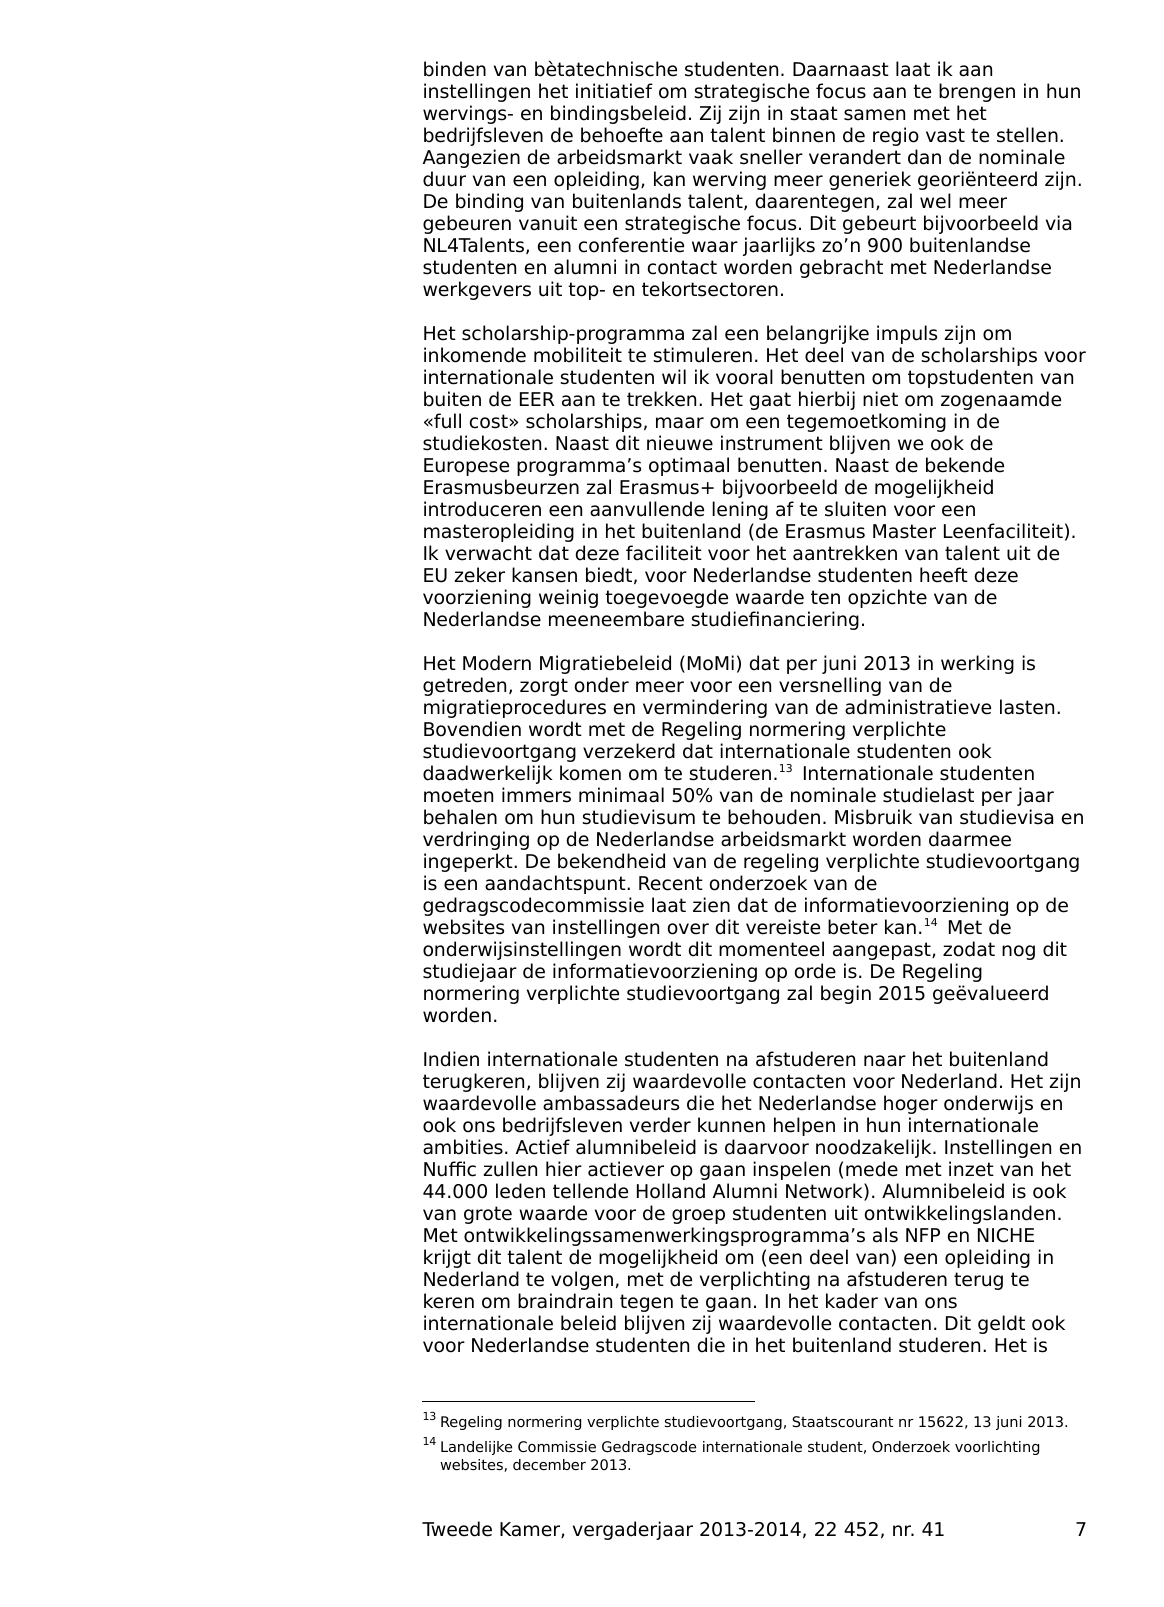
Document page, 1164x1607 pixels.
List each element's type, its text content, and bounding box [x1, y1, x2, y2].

text Het scholarship-programma zal een belangrijke impuls zijn om inkomende mobiliteit te stimuleren. Het deel van de scholarships voor internationale studenten wil ik vooral benutten om topstudenten van buiten de EER aan te trekken. Het gaat hierbij niet om zogenaamde «full cost» scholarships, maar om een tegemoetkoming in de studiekosten. Naast dit nieuwe instrument blijven we ook de Europese programma’s optimaal benutten. Naast de bekende Erasmusbeurzen zal Erasmus+ bijvoorbeeld de mogelijkheid introduceren een aanvullende lening af te sluiten voor een masteropleiding in het buitenland (de Erasmus Master Leenfaciliteit). Ik verwacht dat deze faciliteit voor het aantrekken van talent uit de EU zeker kansen biedt, voor Nederlandse studenten heeft deze voorziening weinig toegevoegde waarde ten opzichte van de Nederlandse meeneembare studiefinanciering. [422, 323, 1087, 631]
text Landelijke Commissie Gedragscode internationale student, Onderzoek voorlichting websites, december 2013. [422, 1435, 1087, 1474]
text Het Modern Migratiebeleid (MoMi) dat per juni 2013 in werking is getreden, zorgt onder meer voor een versnelling van de migratieprocedures en vermindering van de administratieve lasten. Bovendien wordt met de Regeling normering verplichte studievoortgang verzekerd dat internationale studenten ook daadwerkelijk komen om te studeren. Internationale studenten moeten immers minimaal 50% van de nominale studielast per jaar behalen om hun studievisum te behouden. Misbruik van studievisa en verdringing op de Nederlandse arbeidsmarkt worden daarmee ingeperkt. De bekendheid van de regeling verplichte studievoortgang is een aandachtspunt. Recent onderzoek van de gedragscodecommissie laat zien dat de informatievoorziening op de websites van instellingen over dit vereiste beter kan. Met de onderwijsinstellingen wordt dit momenteel aangepast, zodat nog dit studiejaar de informatievoorziening op orde is. De Regeling normering verplichte studievoortgang zal begin 2015 geëvalueerd worden. [422, 653, 1087, 1027]
text binden van bètatechnische studenten. Daarnaast laat ik aan instellingen het initiatief om strategische focus aan te brengen in hun wervings- en bindingsbeleid. Zij zijn in staat samen met het bedrijfsleven de behoefte aan talent binnen de regio vast te stellen. Aangezien de arbeidsmarkt vaak sneller verandert dan de nominale duur van een opleiding, kan werving meer generiek georiënteerd zijn. De binding van buitenlands talent, daarentegen, zal wel meer gebeuren vanuit een strategische focus. Dit gebeurt bijvoorbeeld via NL4Talents, een conferentie waar jaarlijks zo’n 900 buitenlandse studenten en alumni in contact worden gebracht met Nederlandse werkgevers uit top- en tekortsectoren. [422, 59, 1087, 301]
text Regeling normering verplichte studievoortgang, Staatscourant nr 15622, 13 juni 2013. [422, 1410, 1087, 1432]
text Indien internationale studenten na afstuderen naar het buitenland terugkeren, blijven zij waardevolle contacten voor Nederland. Het zijn waardevolle ambassadeurs die het Nederlandse hoger onderwijs en ook ons bedrijfsleven verder kunnen helpen in hun internationale ambities. Actief alumnibeleid is daarvoor noodzakelijk. Instellingen en Nuffic zullen hier actiever op gaan inspelen (mede met inzet van het 44.000 leden tellende Holland Alumni Network). Alumnibeleid is ook van grote waarde voor de groep studenten uit ontwikkelingslanden. Met ontwikkelingssamenwerkingsprogramma’s als NFP en NICHE krijgt dit talent de mogelijkheid om (een deel van) een opleiding in Nederland te volgen, met de verplichting na afstuderen terug te keren om braindrain tegen te gaan. In het kader van ons internationale beleid blijven zij waardevolle contacten. Dit geldt ook voor Nederlandse studenten die in het buitenland studeren. Het is [422, 1049, 1087, 1356]
